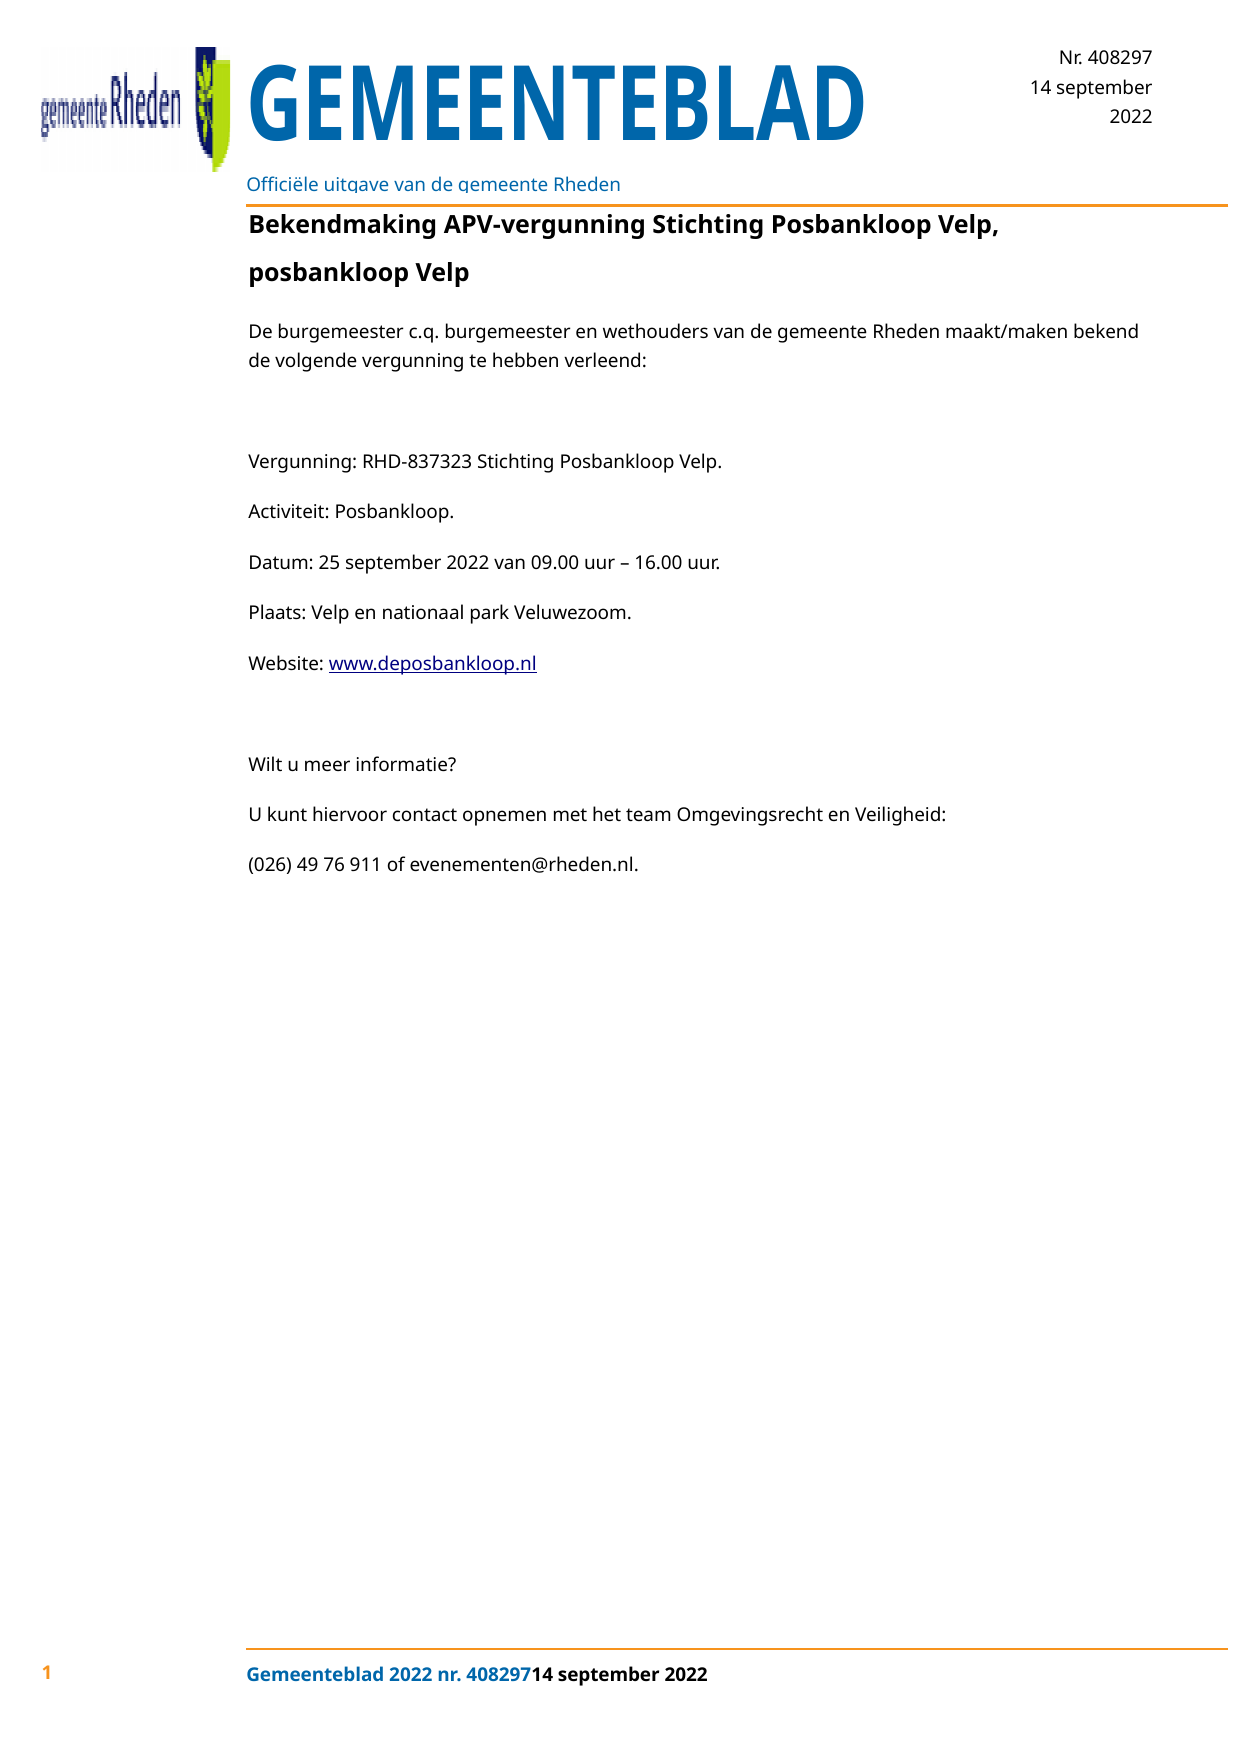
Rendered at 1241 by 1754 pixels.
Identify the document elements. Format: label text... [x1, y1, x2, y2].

text Website: www.deposbankloop.nl [248, 650, 1152, 676]
text Plaats: Velp en nationaal park Veluwezoom. [248, 599, 1152, 625]
text Wilt u meer informatie? [248, 751, 1152, 777]
text (026) 49 76 911 of evenementen@rheden.nl. [248, 852, 1152, 877]
text Vergunning: RHD-837323 Stichting Posbankloop Velp. [248, 448, 1152, 474]
text De burgemeester c.q. burgemeester en wethouders van de gemeente Rheden maakt/maken bekend de volgende vergunning te hebben verleend: [248, 318, 1152, 373]
text Activiteit: Posbankloop. [248, 499, 1152, 524]
text U kunt hiervoor contact opnemen met het team Omgevingsrecht en Veiligheid: [248, 801, 1152, 827]
text Datum: 25 september 2022 van 09.00 uur – 16.00 uur. [248, 549, 1152, 575]
text Bekendmaking APV-vergunning Stichting Posbankloop Velp, posbankloop Velp [248, 207, 1152, 288]
picture [41, 47, 231, 172]
